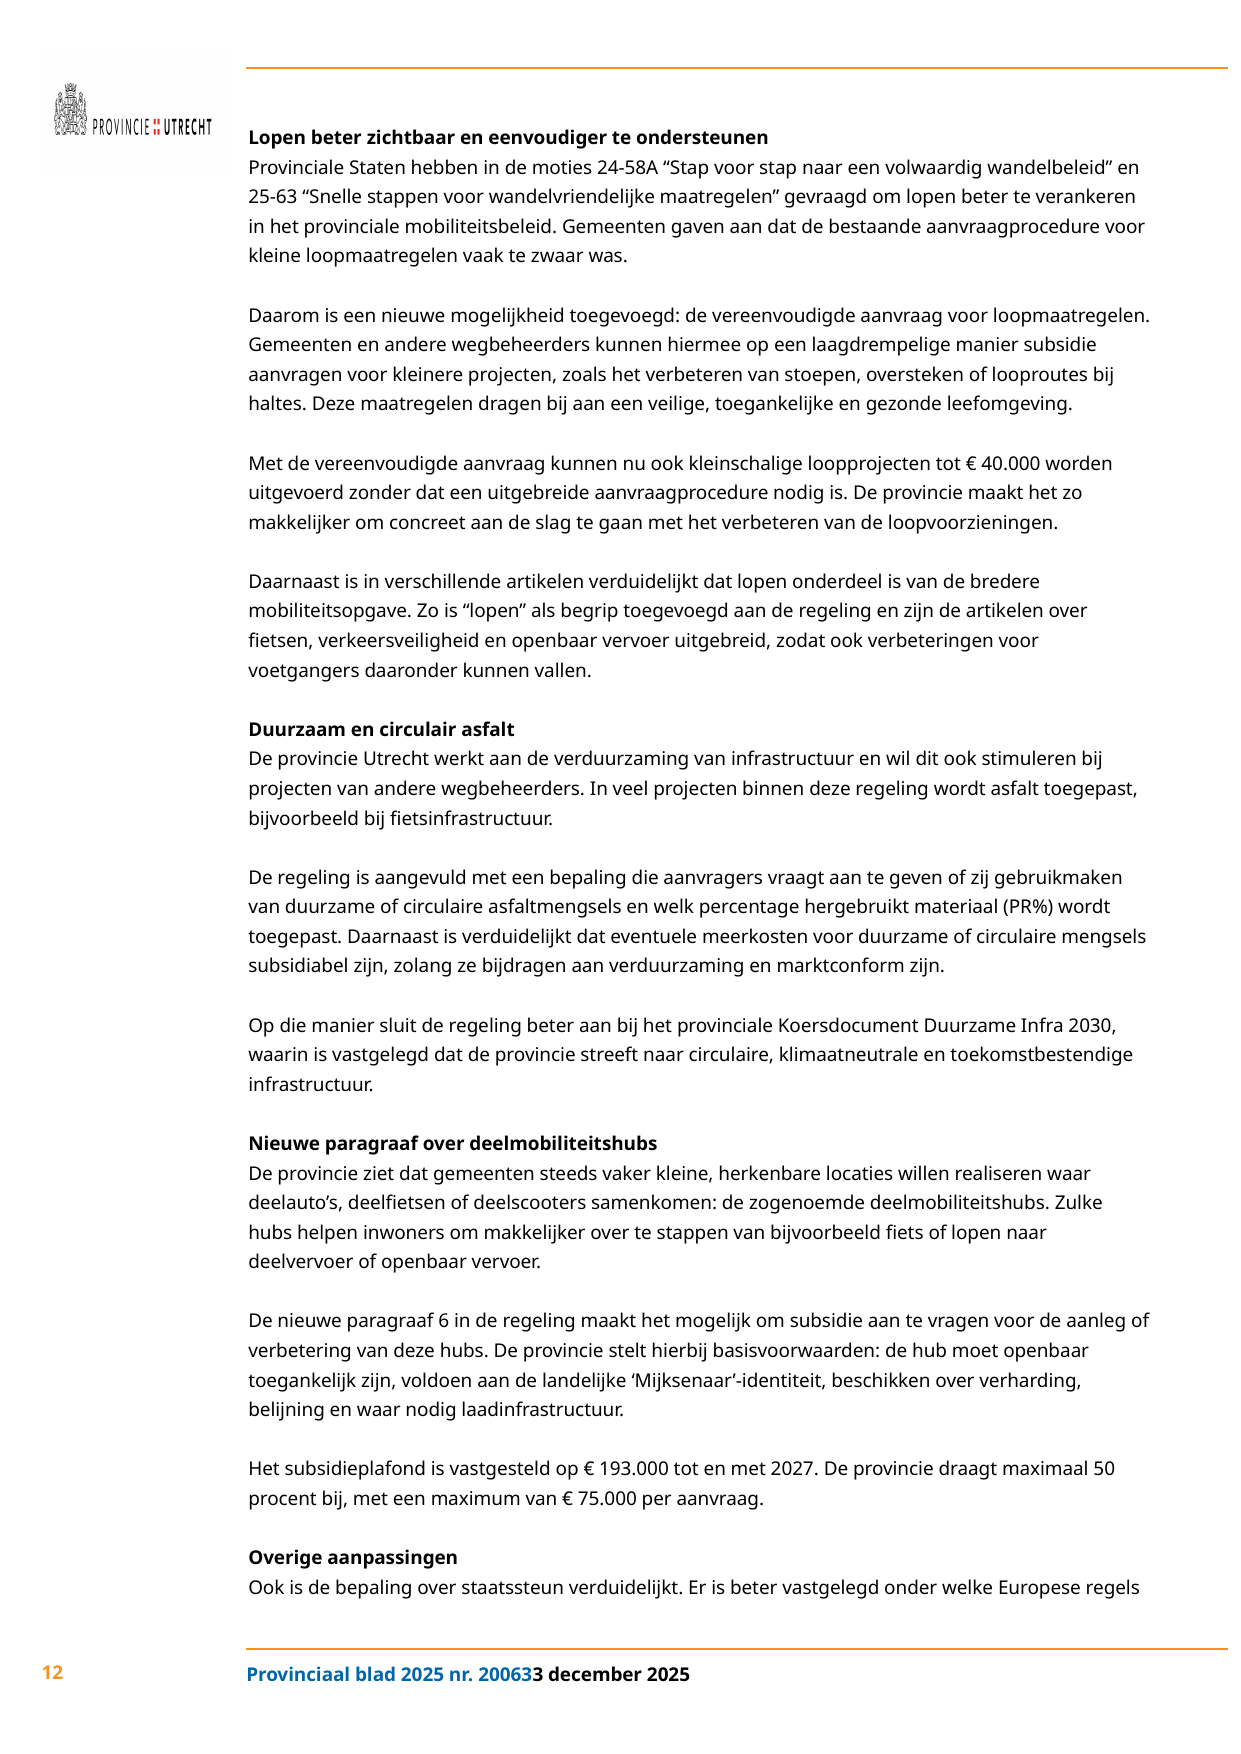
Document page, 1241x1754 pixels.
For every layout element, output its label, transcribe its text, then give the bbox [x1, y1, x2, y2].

text Daarnaast is in verschillende artikelen verduidelijkt dat lopen onderdeel is van de bredere mobiliteitsopgave. Zo is “lopen” als begrip toegevoegd aan de regeling en zijn de artikelen over fietsen, verkeersveiligheid en openbaar vervoer uitgebreid, zodat ook verbeteringen voor voetgangers daaronder kunnen vallen. [248, 568, 1152, 683]
text De regeling is aangevuld met een bepaling die aanvragers vraagt aan te geven of zij gebruikmaken van duurzame of circulaire asfaltmengsels en welk percentage hergebruikt materiaal (PR%) wordt toegepast. Daarnaast is verduidelijkt dat eventuele meerkosten voor duurzame of circulaire mengsels subsidiabel zijn, zolang ze bijdragen aan verduurzaming en marktconform zijn. [248, 864, 1152, 978]
text Overige aanpassingen [248, 1544, 1152, 1570]
text De provincie Utrecht werkt aan de verduurzaming van infrastructuur en wil dit ook stimuleren bij projecten van andere wegbeheerders. In veel projecten binnen deze regeling wordt asfalt toegepast, bijvoorbeeld bij fietsinfrastructuur. [248, 746, 1152, 831]
picture [41, 47, 231, 172]
text Duurzaam en circulair asfalt [248, 716, 1152, 742]
text Nieuwe paragraaf over deelmobiliteitshubs [248, 1130, 1152, 1156]
text De provincie ziet dat gemeenten steeds vaker kleine, herkenbare locaties willen realiseren waar deelauto’s, deelfietsen of deelscooters samenkomen: de zogenoemde deelmobiliteitshubs. Zulke hubs helpen inwoners om makkelijker over te stappen van bijvoorbeeld fiets of lopen naar deelvervoer of openbaar vervoer. [248, 1160, 1152, 1274]
text Het subsidieplafond is vastgesteld op € 193.000 tot en met 2027. De provincie draagt maximaal 50 procent bij, met een maximum van € 75.000 per aanvraag. [248, 1456, 1152, 1511]
text Op die manier sluit de regeling beter aan bij het provinciale Koersdocument Duurzame Infra 2030, waarin is vastgelegd dat de provincie streeft naar circulaire, klimaatneutrale en toekomstbestendige infrastructuur. [248, 1012, 1152, 1097]
text De nieuwe paragraaf 6 in de regeling maakt het mogelijk om subsidie aan te vragen voor de aanleg of verbetering van deze hubs. De provincie stelt hierbij basisvoorwaarden: de hub moet openbaar toegankelijk zijn, voldoen aan de landelijke ‘Mijksenaar’-identiteit, beschikken over verharding, belijning en waar nodig laadinfrastructuur. [248, 1308, 1152, 1422]
text Met de vereenvoudigde aanvraag kunnen nu ook kleinschalige loopprojecten tot € 40.000 worden uitgevoerd zonder dat een uitgebreide aanvraagprocedure nodig is. De provincie maakt het zo makkelijker om concreet aan de slag te gaan met het verbeteren van de loopvoorzieningen. [248, 450, 1152, 535]
text Lopen beter zichtbaar en eenvoudiger te ondersteunen [248, 124, 1152, 150]
text Daarom is een nieuwe mogelijkheid toegevoegd: de vereenvoudigde aanvraag voor loopmaatregelen. Gemeenten en andere wegbeheerders kunnen hiermee op een laagdrempelige manier subsidie aanvragen voor kleinere projecten, zoals het verbeteren van stoepen, oversteken of looproutes bij haltes. Deze maatregelen dragen bij aan een veilige, toegankelijke en gezonde leefomgeving. [248, 302, 1152, 416]
text Provinciale Staten hebben in de moties 24-58A “Stap voor stap naar een volwaardig wandelbeleid” en 25-63 “Snelle stappen voor wandelvriendelijke maatregelen” gevraagd om lopen beter te verankeren in het provinciale mobiliteitsbeleid. Gemeenten gaven aan dat de bestaande aanvraagprocedure voor kleine loopmaatregelen vaak te zwaar was. [248, 154, 1152, 268]
text Ook is de bepaling over staatssteun verduidelijkt. Er is beter vastgelegd onder welke Europese regels [248, 1574, 1152, 1600]
